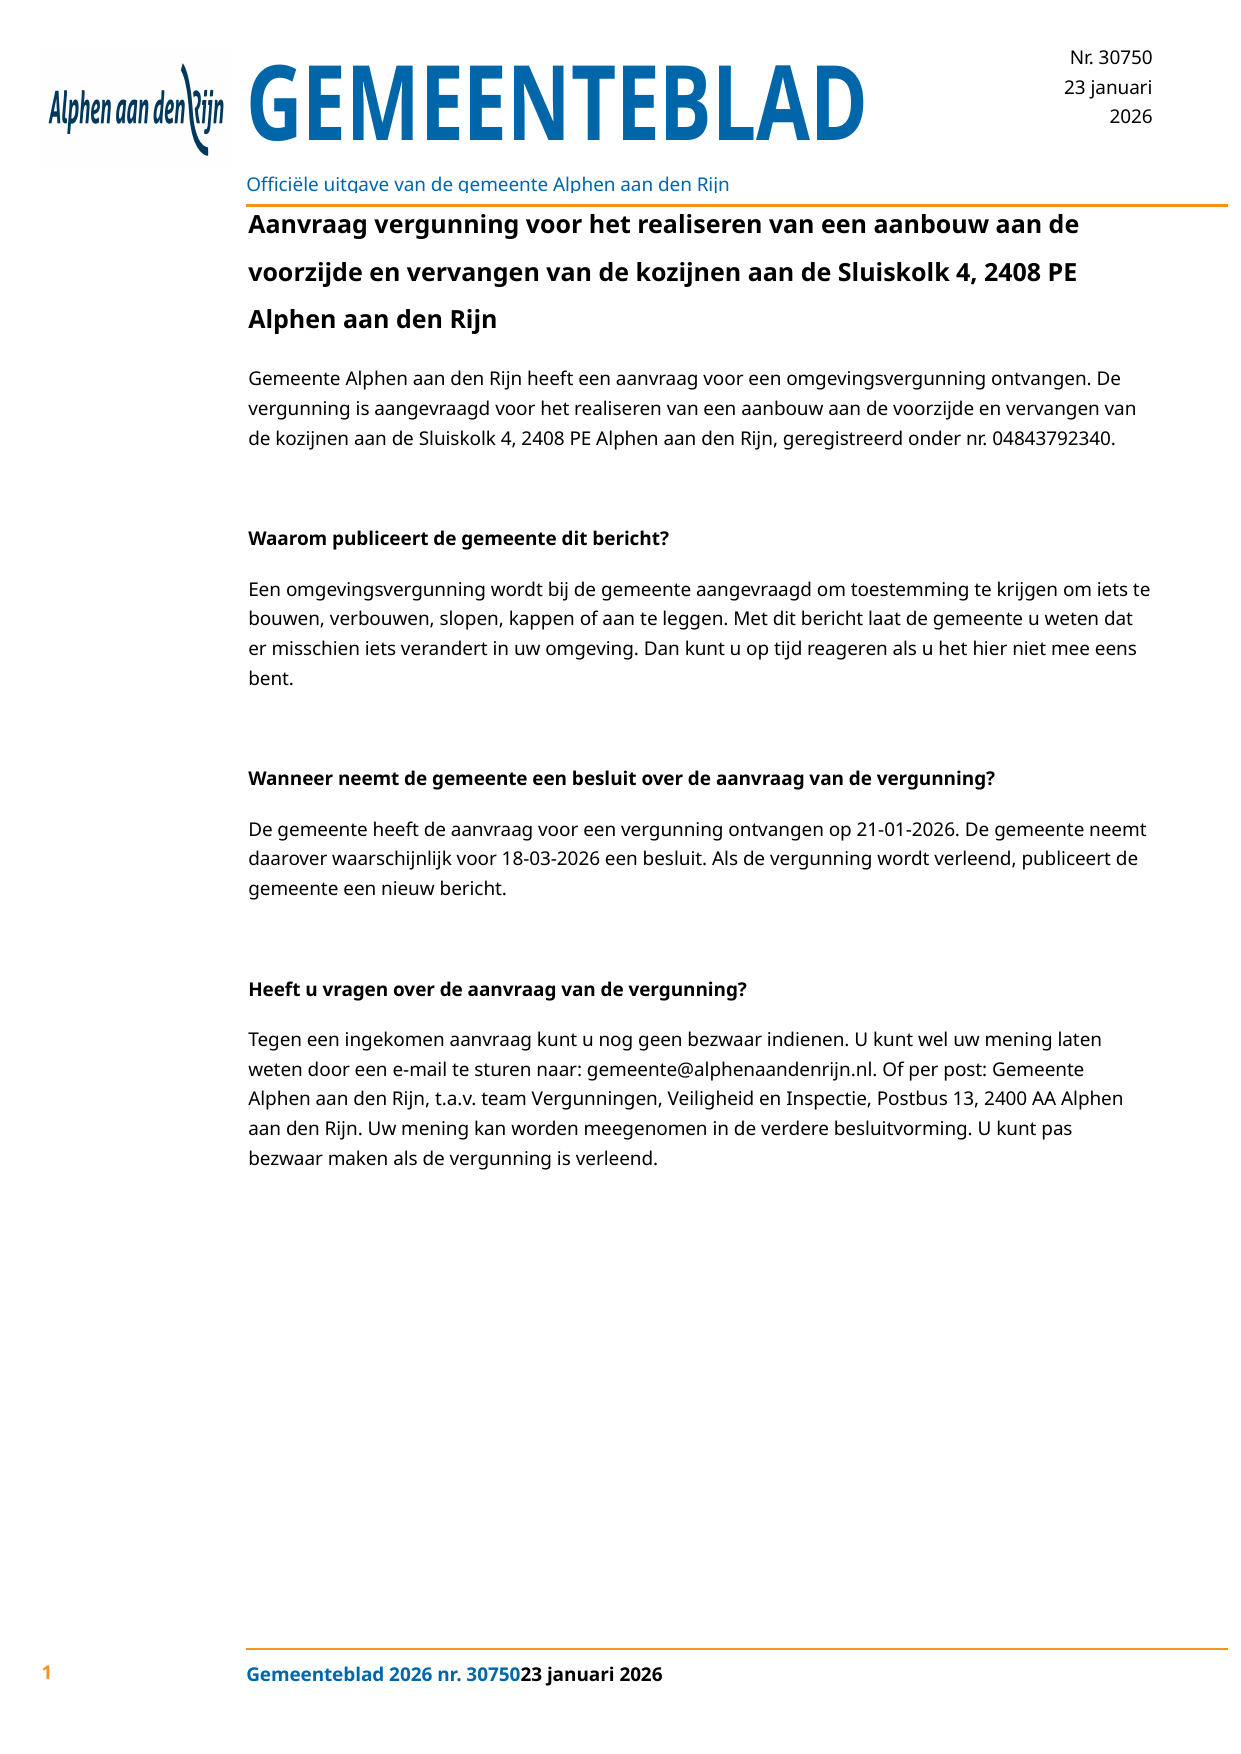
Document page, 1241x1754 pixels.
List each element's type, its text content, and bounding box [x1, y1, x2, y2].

text Heeft u vragen over de aanvraag van de vergunning? [248, 976, 1152, 1002]
text Waarom publiceert de gemeente dit bericht? [248, 526, 1152, 551]
text Aanvraag vergunning voor het realiseren van een aanbouw aan de voorzijde en vervangen van de kozijnen aan de Sluiskolk 4, 2408 PE Alphen aan den Rijn [248, 207, 1152, 336]
text Gemeente Alphen aan den Rijn heeft een aanvraag voor een omgevingsvergunning ontvangen. De vergunning is aangevraagd voor het realiseren van een aanbouw aan de voorzijde en vervangen van de kozijnen aan de Sluiskolk 4, 2408 PE Alphen aan den Rijn, geregistreerd onder nr. 04843792340. [248, 366, 1152, 450]
text Een omgevingsvergunning wordt bij de gemeente aangevraagd om toestemming te krijgen om iets te bouwen, verbouwen, slopen, kappen of aan te leggen. Met dit bericht laat de gemeente u weten dat er misschien iets verandert in uw omgeving. Dan kunt u op tijd reageren als u het hier niet mee eens bent. [248, 576, 1152, 690]
picture [41, 47, 231, 172]
text De gemeente heeft de aanvraag voor een vergunning ontvangen op 21-01-2026. De gemeente neemt daarover waarschijnlijk voor 18-03-2026 een besluit. Als de vergunning wordt verleend, publiceert de gemeente een nieuw bericht. [248, 816, 1152, 901]
text Tegen een ingekomen aanvraag kunt u nog geen bezwaar indienen. U kunt wel uw mening laten weten door een e-mail te sturen naar: gemeente@alphenaandenrijn.nl. Of per post: Gemeente Alphen aan den Rijn, t.a.v. team Vergunningen, Veiligheid en Inspectie, Postbus 13, 2400 AA Alphen aan den Rijn. Uw mening kan worden meegenomen in de verdere besluitvorming. U kunt pas bezwaar maken als de vergunning is verleend. [248, 1026, 1152, 1170]
text Wanneer neemt de gemeente een besluit over de aanvraag van de vergunning? [248, 766, 1152, 791]
